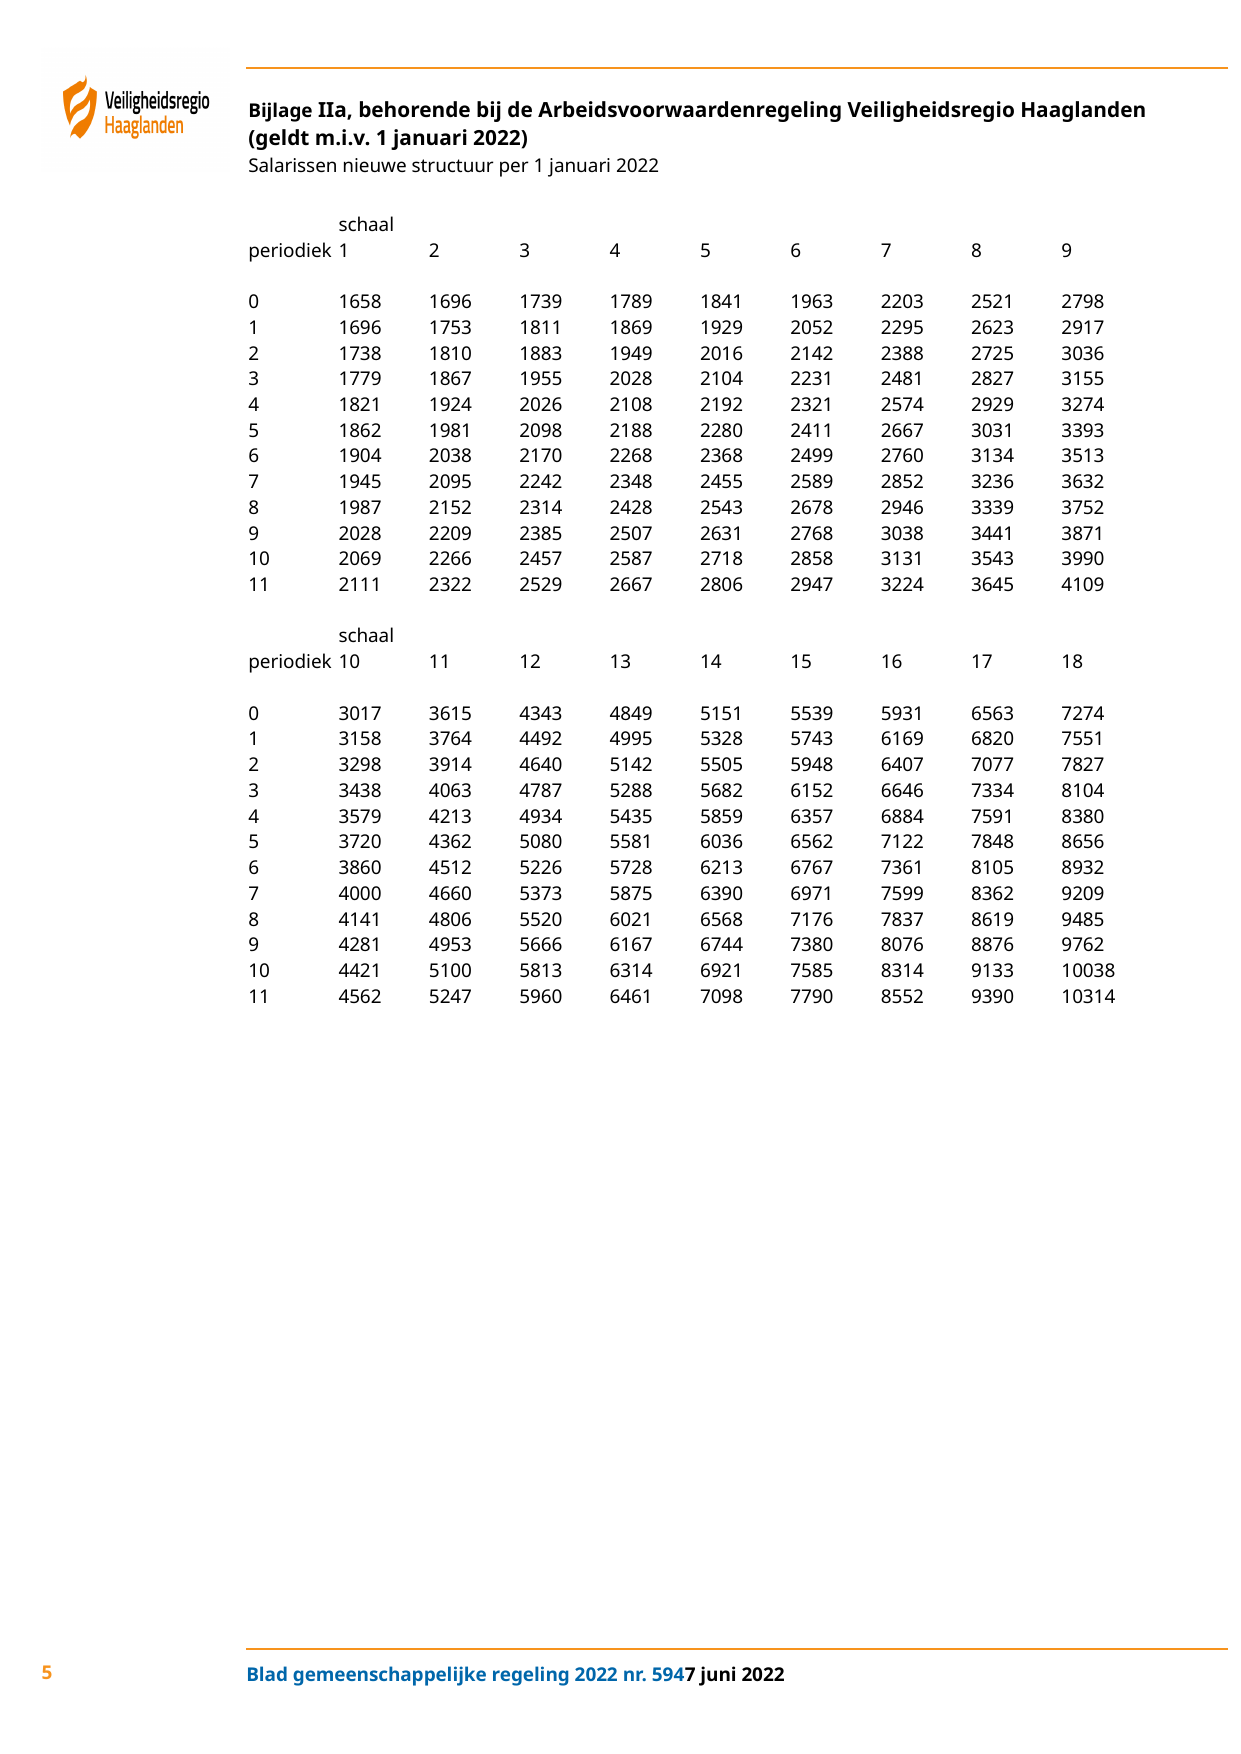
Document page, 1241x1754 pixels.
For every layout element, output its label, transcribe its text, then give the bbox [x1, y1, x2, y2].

table_cell 9390 [971, 983, 1061, 1009]
table_cell 2268 [609, 443, 700, 468]
table_cell 8076 [881, 931, 971, 957]
table_cell 5142 [609, 751, 700, 777]
table_cell 7585 [790, 957, 881, 983]
table_cell 1658 [338, 288, 429, 314]
table_header [1061, 211, 1152, 237]
table_cell 8876 [971, 931, 1061, 957]
table_cell 1945 [338, 468, 429, 494]
table_cell 3236 [971, 468, 1061, 494]
table_cell 4000 [338, 880, 429, 906]
table_cell 1 [248, 726, 338, 751]
table_cell 3031 [971, 417, 1061, 443]
table_cell 2507 [609, 520, 700, 546]
table_cell 3393 [1061, 417, 1152, 443]
table_cell 3990 [1061, 546, 1152, 571]
table_cell 5931 [881, 700, 971, 726]
table_cell 5435 [609, 803, 700, 828]
table_cell 9485 [1061, 906, 1152, 931]
table_cell 2481 [881, 365, 971, 391]
table_cell 6407 [881, 751, 971, 777]
table_cell 4213 [429, 803, 519, 828]
table_cell [971, 263, 1061, 288]
table_cell 4953 [429, 931, 519, 957]
text Bijlage IIa, behorende bij de Arbeidsvoorwaardenregeling Veiligheidsregio Haaglanden (geldt m.i.v. 1 januari 2022) [248, 95, 1152, 152]
table_cell 3155 [1061, 365, 1152, 391]
table_cell 2574 [881, 391, 971, 417]
table_cell 16 [881, 649, 971, 674]
table_cell 2858 [790, 546, 881, 571]
picture [41, 47, 231, 172]
table_cell [519, 674, 609, 700]
table_cell 2242 [519, 468, 609, 494]
table_cell 7098 [700, 983, 790, 1009]
table_cell 1929 [700, 314, 790, 340]
table_cell 1 [248, 314, 338, 340]
table_cell 5 [248, 417, 338, 443]
table_cell [338, 674, 429, 700]
table_cell 2231 [790, 365, 881, 391]
table_cell [700, 263, 790, 288]
table_cell 2521 [971, 288, 1061, 314]
table_header [519, 211, 609, 237]
table_cell 1753 [429, 314, 519, 340]
table_header [881, 211, 971, 237]
table_cell 6568 [700, 906, 790, 931]
table_cell 8314 [881, 957, 971, 983]
table_cell 1949 [609, 340, 700, 365]
table_cell [881, 263, 971, 288]
table_cell 2 [429, 237, 519, 262]
table_cell 3645 [971, 571, 1061, 597]
table_cell 2499 [790, 443, 881, 468]
table_cell 6 [248, 854, 338, 880]
table_cell 7176 [790, 906, 881, 931]
table_cell 5100 [429, 957, 519, 983]
table_cell [248, 674, 338, 700]
table_cell 1 [338, 237, 429, 262]
table_cell 2667 [881, 417, 971, 443]
table_cell [429, 263, 519, 288]
table_cell 2388 [881, 340, 971, 365]
table_cell 1862 [338, 417, 429, 443]
table_cell 1883 [519, 340, 609, 365]
table_cell 2368 [700, 443, 790, 468]
table_cell 17 [971, 649, 1061, 674]
table_cell [519, 623, 609, 648]
table_cell 1696 [429, 288, 519, 314]
table_cell 8932 [1061, 854, 1152, 880]
table_cell 6213 [700, 854, 790, 880]
table_cell schaal [338, 623, 429, 648]
table_cell [790, 623, 881, 648]
table_cell 2455 [700, 468, 790, 494]
table_cell 1869 [609, 314, 700, 340]
table_cell 2111 [338, 571, 429, 597]
table_cell 6 [790, 237, 881, 262]
table_cell [1061, 674, 1152, 700]
table_cell 2280 [700, 417, 790, 443]
table_cell 2 [248, 751, 338, 777]
table_cell 6357 [790, 803, 881, 828]
text Salarissen nieuwe structuur per 1 januari 2022 [248, 152, 1152, 177]
table_cell [700, 674, 790, 700]
table_cell 4849 [609, 700, 700, 726]
table_cell 7 [248, 468, 338, 494]
table_cell 3871 [1061, 520, 1152, 546]
table_cell 3036 [1061, 340, 1152, 365]
table_cell 4512 [429, 854, 519, 880]
table_cell [609, 597, 700, 623]
table_cell 2038 [429, 443, 519, 468]
table_cell 4934 [519, 803, 609, 828]
table_cell 2917 [1061, 314, 1152, 340]
table_cell [971, 597, 1061, 623]
table_cell 3017 [338, 700, 429, 726]
table_cell 9133 [971, 957, 1061, 983]
table_cell 3158 [338, 726, 429, 751]
table_cell [700, 623, 790, 648]
table_cell 2852 [881, 468, 971, 494]
table_cell 8619 [971, 906, 1061, 931]
table_cell 6169 [881, 726, 971, 751]
table_cell 1841 [700, 288, 790, 314]
table_cell 2806 [700, 571, 790, 597]
table_cell 2411 [790, 417, 881, 443]
table_cell 2929 [971, 391, 1061, 417]
table_header [700, 211, 790, 237]
table_cell 6562 [790, 829, 881, 854]
table_cell 8380 [1061, 803, 1152, 828]
table_cell 9 [248, 931, 338, 957]
table_cell 2209 [429, 520, 519, 546]
table_cell 4141 [338, 906, 429, 931]
table_cell [1061, 623, 1152, 648]
table_cell 7551 [1061, 726, 1152, 751]
table_cell 2457 [519, 546, 609, 571]
table_cell 3720 [338, 829, 429, 854]
table_cell 18 [1061, 649, 1152, 674]
table_cell 1963 [790, 288, 881, 314]
table_header [971, 211, 1061, 237]
table_cell 6921 [700, 957, 790, 983]
table_cell 2052 [790, 314, 881, 340]
table_cell 5288 [609, 777, 700, 803]
table_header [248, 211, 338, 237]
table_cell 5 [248, 829, 338, 854]
table_cell 3543 [971, 546, 1061, 571]
table_cell 6744 [700, 931, 790, 957]
table_cell 11 [429, 649, 519, 674]
table_cell 4343 [519, 700, 609, 726]
table_cell 1789 [609, 288, 700, 314]
table_cell 2798 [1061, 288, 1152, 314]
table_cell 3579 [338, 803, 429, 828]
table_cell 2203 [881, 288, 971, 314]
table_cell [881, 623, 971, 648]
table_cell 5226 [519, 854, 609, 880]
table_cell 9209 [1061, 880, 1152, 906]
table_cell 9762 [1061, 931, 1152, 957]
table_cell 6461 [609, 983, 700, 1009]
table_cell 2667 [609, 571, 700, 597]
table_cell [429, 674, 519, 700]
table_cell 5505 [700, 751, 790, 777]
table_cell 2266 [429, 546, 519, 571]
table_cell [248, 597, 338, 623]
table_cell 1779 [338, 365, 429, 391]
table_cell 2142 [790, 340, 881, 365]
table_cell 2152 [429, 494, 519, 520]
table_cell [881, 597, 971, 623]
table_cell 3131 [881, 546, 971, 571]
table_cell 4 [609, 237, 700, 262]
table_cell 5520 [519, 906, 609, 931]
table_cell [971, 623, 1061, 648]
table_cell [519, 597, 609, 623]
table_cell 1904 [338, 443, 429, 468]
table_cell 4362 [429, 829, 519, 854]
table_cell [790, 674, 881, 700]
table_cell 13 [609, 649, 700, 674]
table_cell 12 [519, 649, 609, 674]
table_cell 3914 [429, 751, 519, 777]
table_cell 2947 [790, 571, 881, 597]
table_header [609, 211, 700, 237]
table_cell 10 [248, 957, 338, 983]
table_cell 9 [1061, 237, 1152, 262]
table_cell 2322 [429, 571, 519, 597]
table_cell 5813 [519, 957, 609, 983]
table_cell 3764 [429, 726, 519, 751]
table_cell [338, 263, 429, 288]
table_cell 5328 [700, 726, 790, 751]
table_cell 8105 [971, 854, 1061, 880]
table_cell 2192 [700, 391, 790, 417]
table_cell 11 [248, 983, 338, 1009]
table_cell [609, 623, 700, 648]
table_cell 4492 [519, 726, 609, 751]
table_cell 4281 [338, 931, 429, 957]
table_cell [609, 674, 700, 700]
table_cell 5 [700, 237, 790, 262]
table_cell 7 [248, 880, 338, 906]
table_cell 8552 [881, 983, 971, 1009]
table_cell 3632 [1061, 468, 1152, 494]
table_cell 8 [971, 237, 1061, 262]
table_cell [790, 597, 881, 623]
table_cell 7274 [1061, 700, 1152, 726]
table_cell 2678 [790, 494, 881, 520]
table_cell 2631 [700, 520, 790, 546]
table_header [790, 211, 881, 237]
table_cell 5948 [790, 751, 881, 777]
table_cell 4806 [429, 906, 519, 931]
table_cell 6767 [790, 854, 881, 880]
table_cell 1739 [519, 288, 609, 314]
table_cell 2348 [609, 468, 700, 494]
table_cell 1696 [338, 314, 429, 340]
table_cell 2028 [609, 365, 700, 391]
table_cell 2 [248, 340, 338, 365]
table_cell 4787 [519, 777, 609, 803]
table_cell [519, 263, 609, 288]
table_cell 7848 [971, 829, 1061, 854]
table_cell 6021 [609, 906, 700, 931]
table_cell 5080 [519, 829, 609, 854]
table_cell 15 [790, 649, 881, 674]
table_cell 6646 [881, 777, 971, 803]
table_cell 8 [248, 906, 338, 931]
table_cell [609, 263, 700, 288]
table_cell 5960 [519, 983, 609, 1009]
table_cell 8104 [1061, 777, 1152, 803]
table_cell 3441 [971, 520, 1061, 546]
table_cell 3 [248, 777, 338, 803]
table_cell 3339 [971, 494, 1061, 520]
table_cell 3274 [1061, 391, 1152, 417]
table_cell 6036 [700, 829, 790, 854]
table_cell 5666 [519, 931, 609, 957]
table_cell 2768 [790, 520, 881, 546]
table_cell [700, 597, 790, 623]
table_cell 5539 [790, 700, 881, 726]
table_cell 10 [248, 546, 338, 571]
table_cell 10038 [1061, 957, 1152, 983]
table_header schaal [338, 211, 429, 237]
table_cell [971, 674, 1061, 700]
table_cell 3 [519, 237, 609, 262]
table_cell 3038 [881, 520, 971, 546]
table_cell 1810 [429, 340, 519, 365]
table_cell 4421 [338, 957, 429, 983]
table_cell 2725 [971, 340, 1061, 365]
table_cell 2589 [790, 468, 881, 494]
table_cell 3298 [338, 751, 429, 777]
table_cell 4995 [609, 726, 700, 751]
table_cell 2623 [971, 314, 1061, 340]
table_cell 1821 [338, 391, 429, 417]
table_cell 5581 [609, 829, 700, 854]
table_cell 1987 [338, 494, 429, 520]
table_cell 7837 [881, 906, 971, 931]
table_cell 4640 [519, 751, 609, 777]
table_cell [881, 674, 971, 700]
table_cell 3752 [1061, 494, 1152, 520]
table_cell 8656 [1061, 829, 1152, 854]
table_cell 2016 [700, 340, 790, 365]
table_cell 2827 [971, 365, 1061, 391]
table_cell 1955 [519, 365, 609, 391]
table_cell 11 [248, 571, 338, 597]
table_cell 2946 [881, 494, 971, 520]
table_cell 6152 [790, 777, 881, 803]
table_cell 2321 [790, 391, 881, 417]
table_cell 0 [248, 288, 338, 314]
table_cell 2108 [609, 391, 700, 417]
table_cell 1981 [429, 417, 519, 443]
table_cell 7077 [971, 751, 1061, 777]
table_cell 7 [881, 237, 971, 262]
table_cell 1867 [429, 365, 519, 391]
table_cell periodiek [248, 237, 338, 262]
table_cell [429, 597, 519, 623]
table_cell 2095 [429, 468, 519, 494]
table_cell 2718 [700, 546, 790, 571]
table_cell 2529 [519, 571, 609, 597]
table_cell 4 [248, 803, 338, 828]
table_cell 0 [248, 700, 338, 726]
table_cell 5743 [790, 726, 881, 751]
table_cell [429, 623, 519, 648]
table_cell 1738 [338, 340, 429, 365]
table_cell 2026 [519, 391, 609, 417]
table_cell 8362 [971, 880, 1061, 906]
table_cell 7380 [790, 931, 881, 957]
table_cell 4063 [429, 777, 519, 803]
table_cell 5682 [700, 777, 790, 803]
table_cell 5875 [609, 880, 700, 906]
table_cell 2760 [881, 443, 971, 468]
table_cell 5373 [519, 880, 609, 906]
table_cell 2104 [700, 365, 790, 391]
table_cell 3 [248, 365, 338, 391]
table_cell 7599 [881, 880, 971, 906]
table_cell 2069 [338, 546, 429, 571]
table_cell 2295 [881, 314, 971, 340]
table_cell periodiek [248, 649, 338, 674]
table_cell 7790 [790, 983, 881, 1009]
table_cell 6884 [881, 803, 971, 828]
table_cell 6820 [971, 726, 1061, 751]
table_cell 5247 [429, 983, 519, 1009]
table_cell 1924 [429, 391, 519, 417]
table_cell [790, 263, 881, 288]
table_cell 6314 [609, 957, 700, 983]
table_cell 8 [248, 494, 338, 520]
table_cell 14 [700, 649, 790, 674]
table_cell 3860 [338, 854, 429, 880]
table_cell 10314 [1061, 983, 1152, 1009]
table_cell 1811 [519, 314, 609, 340]
table_cell 4 [248, 391, 338, 417]
table_cell 2385 [519, 520, 609, 546]
table_cell 7361 [881, 854, 971, 880]
table_header [429, 211, 519, 237]
table_cell 7591 [971, 803, 1061, 828]
table_cell 5859 [700, 803, 790, 828]
table_cell [1061, 263, 1152, 288]
table_cell 2098 [519, 417, 609, 443]
table_cell 3224 [881, 571, 971, 597]
table_cell 3615 [429, 700, 519, 726]
table_cell 2314 [519, 494, 609, 520]
table_cell 4562 [338, 983, 429, 1009]
table_cell 2188 [609, 417, 700, 443]
table_cell 7122 [881, 829, 971, 854]
table_cell 5151 [700, 700, 790, 726]
table_cell 6390 [700, 880, 790, 906]
table_cell [248, 623, 338, 648]
table_cell 7334 [971, 777, 1061, 803]
table_cell 2587 [609, 546, 700, 571]
table_cell 4109 [1061, 571, 1152, 597]
table_cell 2543 [700, 494, 790, 520]
table_cell 4660 [429, 880, 519, 906]
table_cell 3513 [1061, 443, 1152, 468]
table_cell 7827 [1061, 751, 1152, 777]
table_cell 3134 [971, 443, 1061, 468]
table_cell 3438 [338, 777, 429, 803]
table_cell [248, 263, 338, 288]
table_cell 10 [338, 649, 429, 674]
table_cell 9 [248, 520, 338, 546]
table_cell [338, 597, 429, 623]
table_cell 6971 [790, 880, 881, 906]
table_cell 2170 [519, 443, 609, 468]
table_cell 6167 [609, 931, 700, 957]
table_cell [1061, 597, 1152, 623]
table_cell 2028 [338, 520, 429, 546]
table_cell 6563 [971, 700, 1061, 726]
table_cell 6 [248, 443, 338, 468]
table_cell 2428 [609, 494, 700, 520]
table_cell 5728 [609, 854, 700, 880]
